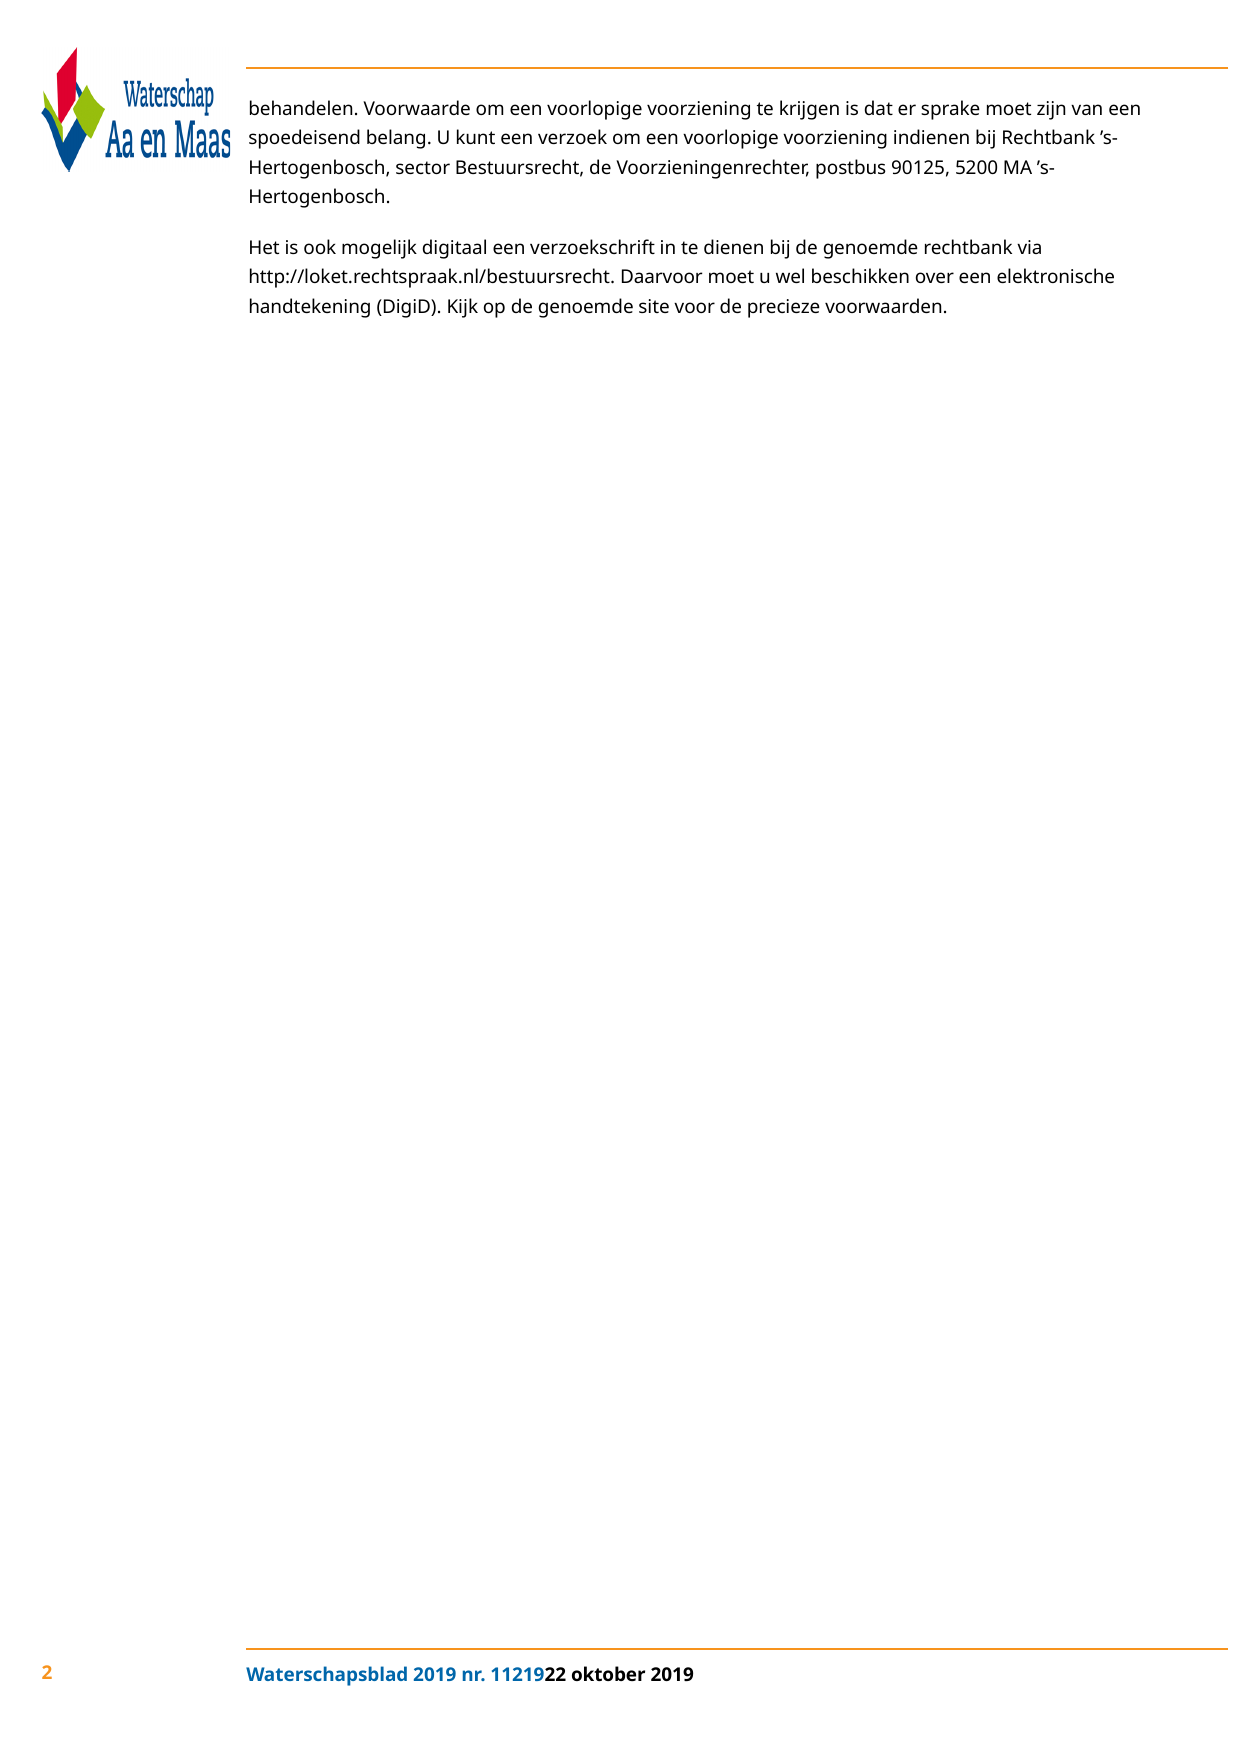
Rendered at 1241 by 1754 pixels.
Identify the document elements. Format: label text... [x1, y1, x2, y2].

text behandelen. Voorwaarde om een voorlopige voorziening te krijgen is dat er sprake moet zijn van een spoedeisend belang. U kunt een verzoek om een voorlopige voorziening indienen bij Rechtbank ’s-Hertogenbosch, sector Bestuursrecht, de Voorzieningenrechter, postbus 90125, 5200 MA ’s-Hertogenbosch. [248, 95, 1152, 209]
picture [41, 47, 231, 172]
text Het is ook mogelijk digitaal een verzoekschrift in te dienen bij de genoemde rechtbank via http://loket.rechtspraak.nl/bestuursrecht. Daarvoor moet u wel beschikken over een elektronische handtekening (DigiD). Kijk op de genoemde site voor de precieze voorwaarden. [248, 234, 1152, 319]
